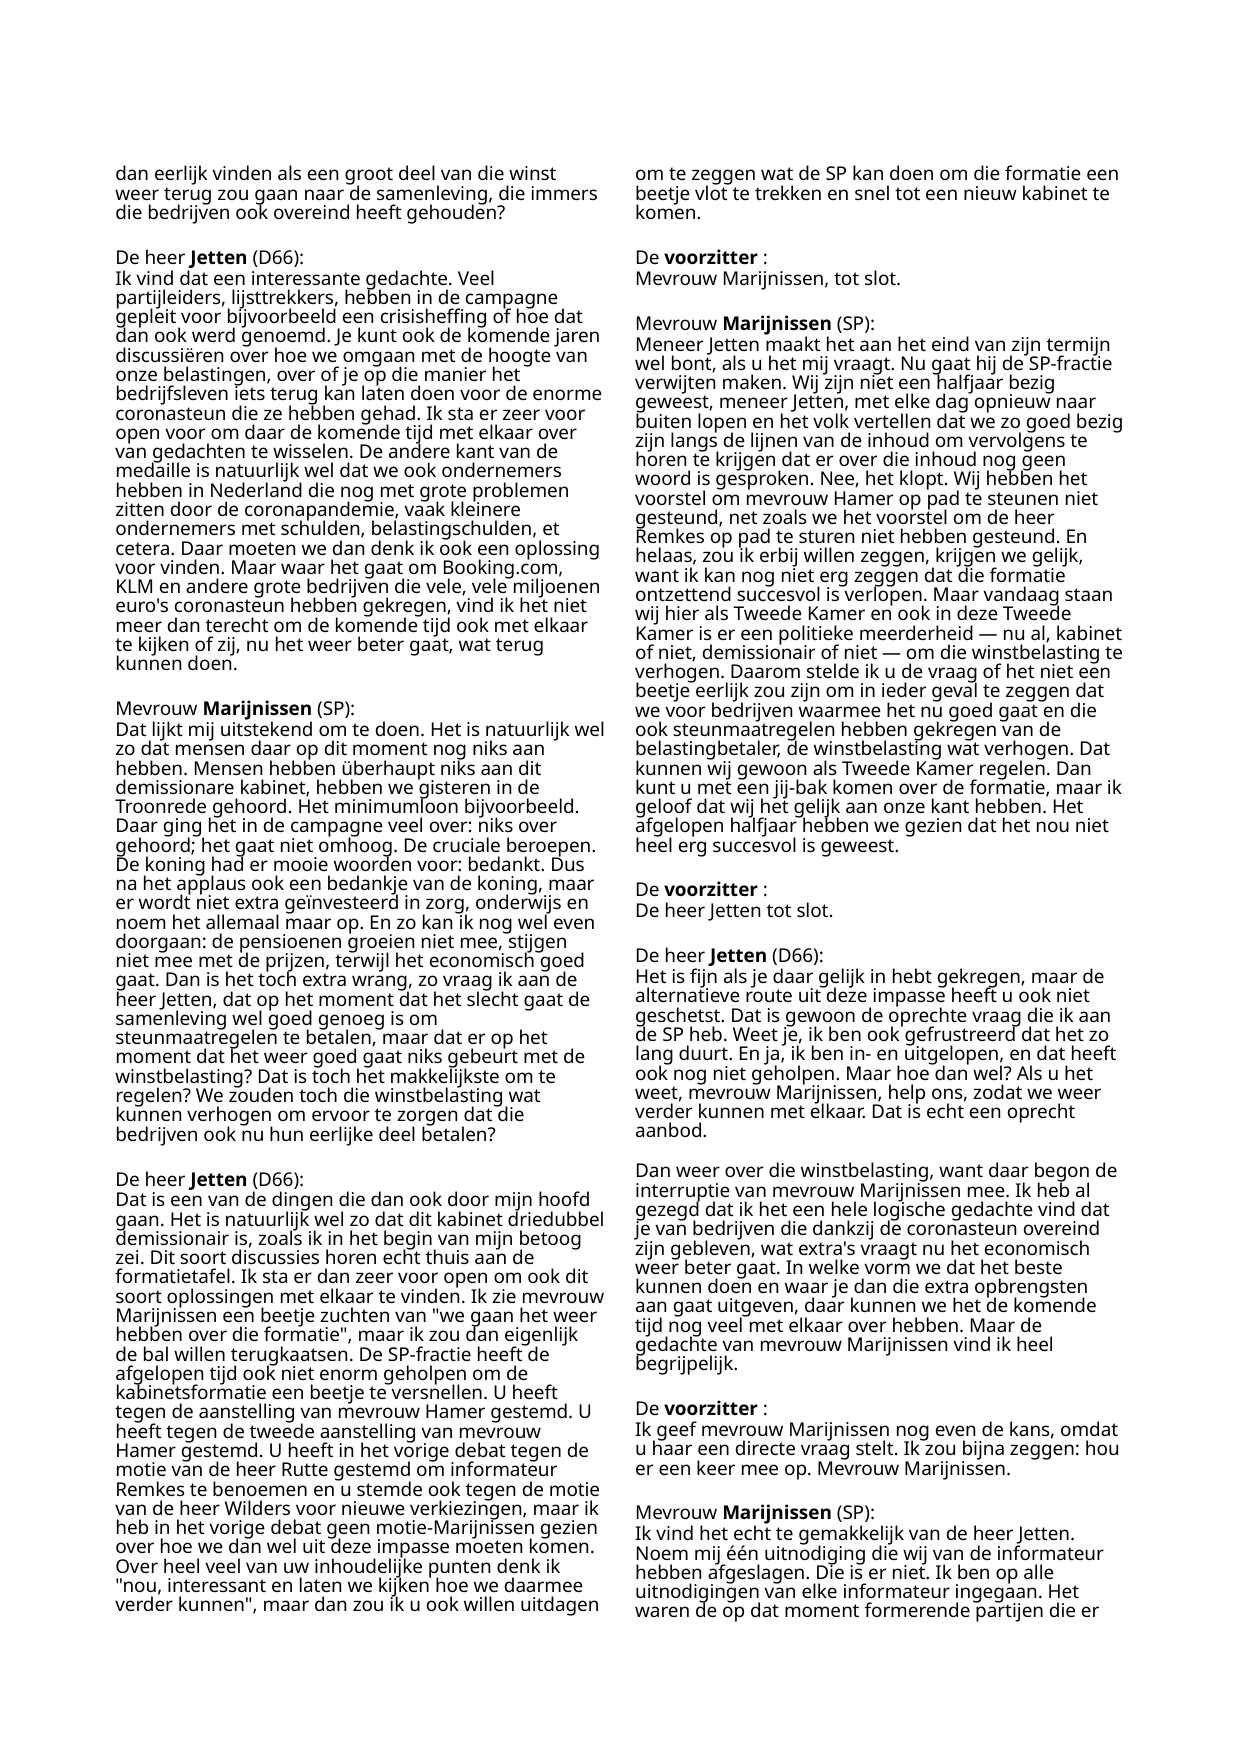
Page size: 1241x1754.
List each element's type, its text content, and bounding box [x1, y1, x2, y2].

text De heer Jetten (D66): [115, 244, 605, 270]
text De voorzitter : [635, 244, 1125, 270]
text Mevrouw Marijnissen (SP): [635, 1499, 1125, 1525]
text De voorzitter : [635, 1395, 1125, 1421]
text om te zeggen wat de SP kan doen om die formatie een beetje vlot te trekken en snel tot een nieuw kabinet te komen. [635, 165, 1125, 223]
text Dan weer over die winstbelasting, want daar begon de interruptie van mevrouw Marijnissen mee. Ik heb al gezegd dat ik het een hele logische gedachte vind dat je van bedrijven die dankzij de coronasteun overeind zijn gebleven, wat extra's vraagt nu het economisch weer beter gaat. In welke vorm we dat het beste kunnen doen en waar je dan die extra opbrengsten aan gaat uitgeven, daar kunnen we het de komende tijd nog veel met elkaar over hebben. Maar de gedachte van mevrouw Marijnissen vind ik heel begrijpelijk. [635, 1162, 1125, 1374]
text De voorzitter : [635, 877, 1125, 902]
text Ik vind dat een interessante gedachte. Veel partijleiders, lijsttrekkers, hebben in de campagne gepleit voor bijvoorbeeld een crisisheffing of hoe dat dan ook werd genoemd. Je kunt ook de komende jaren discussiëren over hoe we omgaan met de hoogte van onze belastingen, over of je op die manier het bedrijfsleven iets terug kan laten doen voor de enorme coronasteun die ze hebben gehad. Ik sta er zeer voor open voor om daar de komende tijd met elkaar over van gedachten te wisselen. De andere kant van de medaille is natuurlijk wel dat we ook ondernemers hebben in Nederland die nog met grote problemen zitten door de coronapandemie, vaak kleinere ondernemers met schulden, belastingschulden, et cetera. Daar moeten we dan denk ik ook een oplossing voor vinden. Maar waar het gaat om Booking.com, KLM en andere grote bedrijven die vele, vele miljoenen euro's coronasteun hebben gekregen, vind ik het niet meer dan terecht om de komende tijd ook met elkaar te kijken of zij, nu het weer beter gaat, wat terug kunnen doen. [115, 270, 605, 674]
text dan eerlijk vinden als een groot deel van die winst weer terug zou gaan naar de samenleving, die immers die bedrijven ook overeind heeft gehouden? [115, 165, 605, 223]
text De heer Jetten tot slot. [635, 902, 1125, 922]
text Ik vind het echt te gemakkelijk van de heer Jetten. Noem mij één uitnodiging die wij van de informateur hebben afgeslagen. Die is er niet. Ik ben op alle uitnodigingen van elke informateur ingegaan. Het waren de op dat moment formerende partijen die er [635, 1525, 1125, 1622]
text Mevrouw Marijnissen (SP): [115, 695, 605, 721]
text De heer Jetten (D66): [115, 1166, 605, 1191]
text Mevrouw Marijnissen (SP): [635, 310, 1125, 336]
text Meneer Jetten maakt het aan het eind van zijn termijn wel bont, als u het mij vraagt. Nu gaat hij de SP-fractie verwijten maken. Wij zijn niet een halfjaar bezig geweest, meneer Jetten, met elke dag opnieuw naar buiten lopen en het volk vertellen dat we zo goed bezig zijn langs de lijnen van de inhoud om vervolgens te horen te krijgen dat er over die inhoud nog geen woord is gesproken. Nee, het klopt. Wij hebben het voorstel om mevrouw Hamer op pad te steunen niet gesteund, net zoals we het voorstel om de heer Remkes op pad te sturen niet hebben gesteund. En helaas, zou ik erbij willen zeggen, krijgen we gelijk, want ik kan nog niet erg zeggen dat die formatie ontzettend succesvol is verlopen. Maar vandaag staan wij hier als Tweede Kamer en ook in deze Tweede Kamer is er een politieke meerderheid — nu al, kabinet of niet, demissionair of niet — om die winstbelasting te verhogen. Daarom stelde ik u de vraag of het niet een beetje eerlijk zou zijn om in ieder geval te zeggen dat we voor bedrijven waarmee het nu goed gaat en die ook steunmaatregelen hebben gekregen van de belastingbetaler, de winstbelasting wat verhogen. Dat kunnen wij gewoon als Tweede Kamer regelen. Dan kunt u met een jij-bak komen over de formatie, maar ik geloof dat wij het gelijk aan onze kant hebben. Het afgelopen halfjaar hebben we gezien dat het nou niet heel erg succesvol is geweest. [635, 336, 1125, 856]
text Dat lijkt mij uitstekend om te doen. Het is natuurlijk wel zo dat mensen daar op dit moment nog niks aan hebben. Mensen hebben überhaupt niks aan dit demissionare kabinet, hebben we gisteren in de Troonrede gehoord. Het minimumloon bijvoorbeeld. Daar ging het in de campagne veel over: niks over gehoord; het gaat niet omhoog. De cruciale beroepen. De koning had er mooie woorden voor: bedankt. Dus na het applaus ook een bedankje van de koning, maar er wordt niet extra geïnvesteerd in zorg, onderwijs en noem het allemaal maar op. En zo kan ik nog wel even doorgaan: de pensioenen groeien niet mee, stijgen niet mee met de prijzen, terwijl het economisch goed gaat. Dan is het toch extra wrang, zo vraag ik aan de heer Jetten, dat op het moment dat het slecht gaat de samenleving wel goed genoeg is om steunmaatregelen te betalen, maar dat er op het moment dat het weer goed gaat niks gebeurt met de winstbelasting? Dat is toch het makkelijkste om te regelen? We zouden toch die winstbelasting wat kunnen verhogen om ervoor te zorgen dat die bedrijven ook nu hun eerlijke deel betalen? [115, 721, 605, 1145]
text Het is fijn als je daar gelijk in hebt gekregen, maar de alternatieve route uit deze impasse heeft u ook niet geschetst. Dat is gewoon de oprechte vraag die ik aan de SP heb. Weet je, ik ben ook gefrustreerd dat het zo lang duurt. En ja, ik ben in- en uitgelopen, en dat heeft ook nog niet geholpen. Maar hoe dan wel? Als u het weet, mevrouw Marijnissen, help ons, zodat we weer verder kunnen met elkaar. Dat is echt een oprecht aanbod. [635, 968, 1125, 1142]
text De heer Jetten (D66): [635, 942, 1125, 968]
text Mevrouw Marijnissen, tot slot. [635, 270, 1125, 289]
text Dat is een van de dingen die dan ook door mijn hoofd gaan. Het is natuurlijk wel zo dat dit kabinet driedubbel demissionair is, zoals ik in het begin van mijn betoog zei. Dit soort discussies horen echt thuis aan de formatietafel. Ik sta er dan zeer voor open om ook dit soort oplossingen met elkaar te vinden. Ik zie mevrouw Marijnissen een beetje zuchten van "we gaan het weer hebben over die formatie", maar ik zou dan eigenlijk de bal willen terugkaatsen. De SP-fractie heeft de afgelopen tijd ook niet enorm geholpen om de kabinetsformatie een beetje te versnellen. U heeft tegen de aanstelling van mevrouw Hamer gestemd. U heeft tegen de tweede aanstelling van mevrouw Hamer gestemd. U heeft in het vorige debat tegen de motie van de heer Rutte gestemd om informateur Remkes te benoemen en u stemde ook tegen de motie van de heer Wilders voor nieuwe verkiezingen, maar ik heb in het vorige debat geen motie-Marijnissen gezien over hoe we dan wel uit deze impasse moeten komen. Over heel veel van uw inhoudelijke punten denk ik "nou, interessant en laten we kijken hoe we daarmee verder kunnen", maar dan zou ik u ook willen uitdagen [115, 1191, 605, 1615]
text Ik geef mevrouw Marijnissen nog even de kans, omdat u haar een directe vraag stelt. Ik zou bijna zeggen: hou er een keer mee op. Mevrouw Marijnissen. [635, 1421, 1125, 1479]
